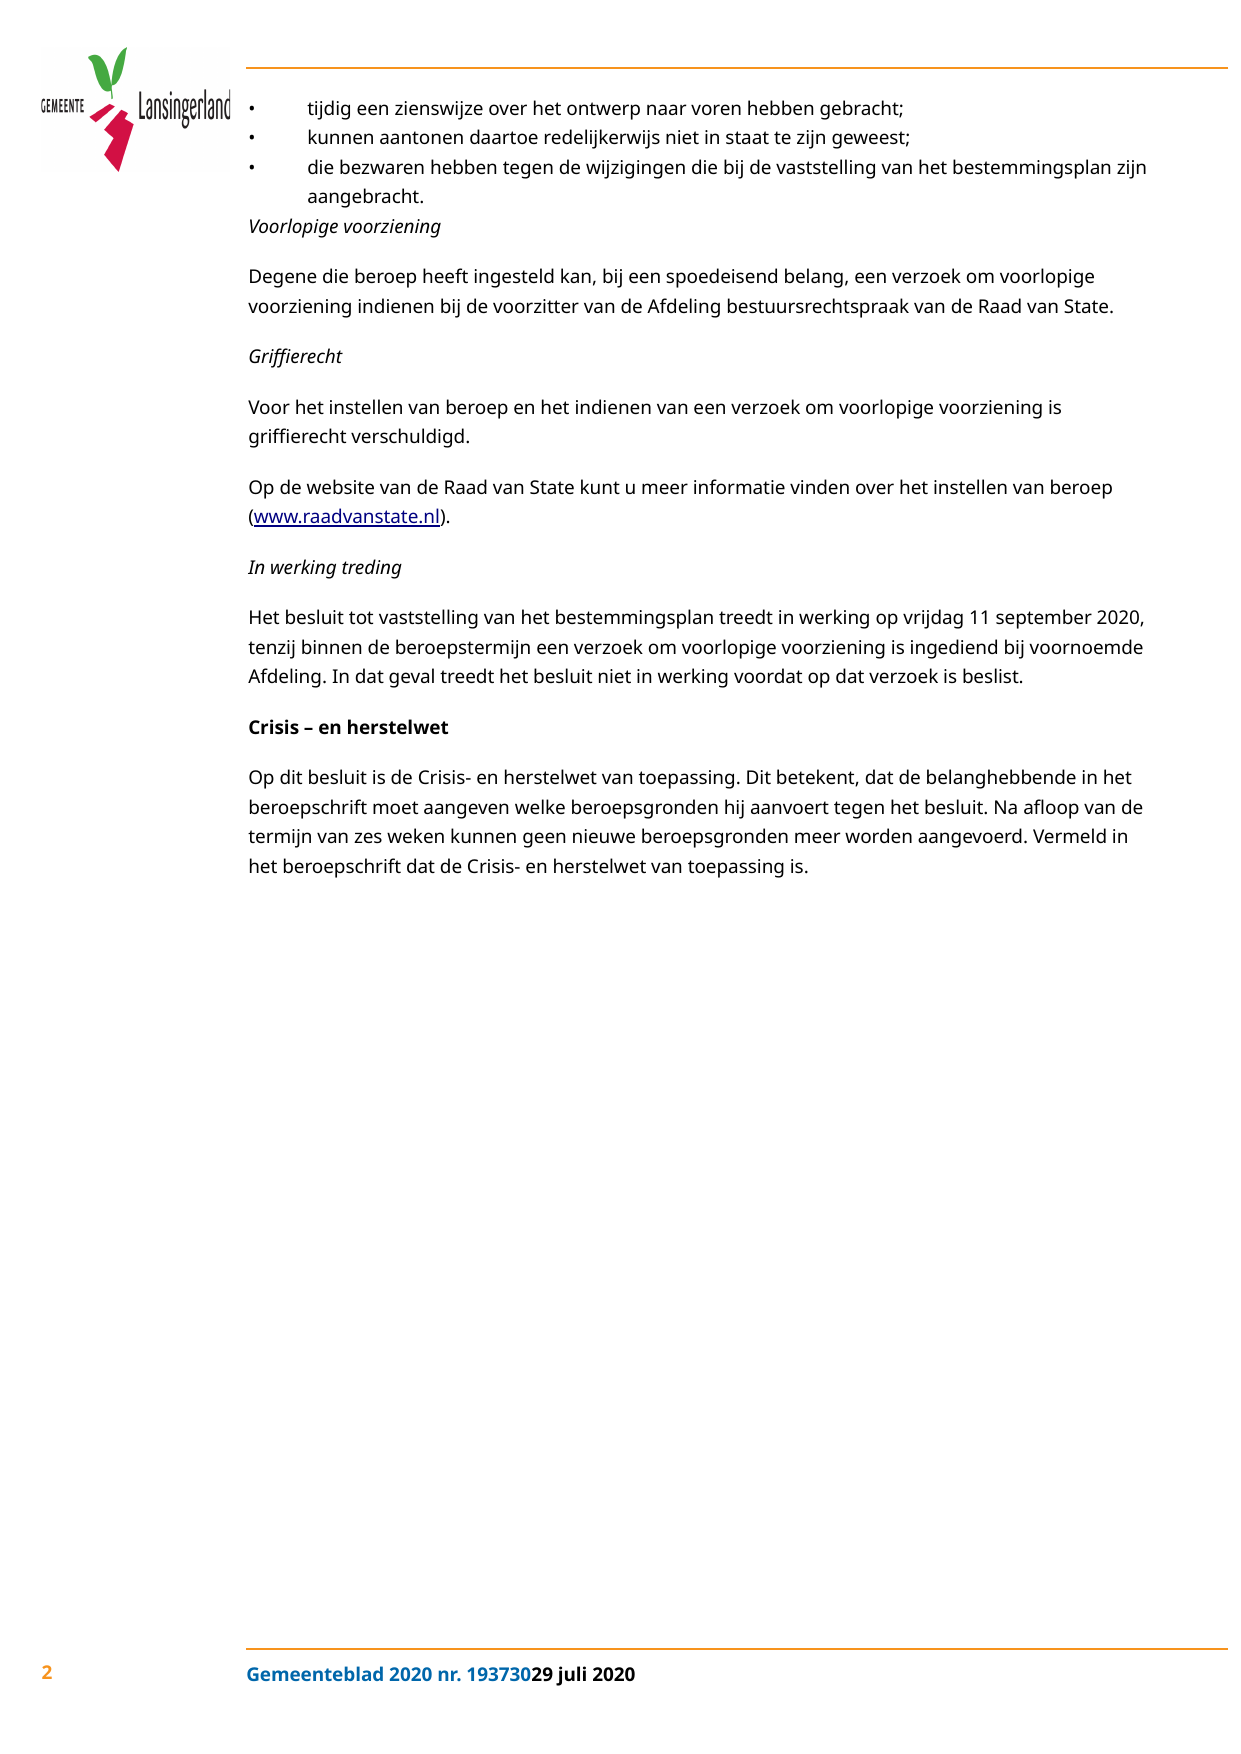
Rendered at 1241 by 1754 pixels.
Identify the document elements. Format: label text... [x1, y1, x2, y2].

text Degene die beroep heeft ingesteld kan, bij een spoedeisend belang, een verzoek om voorlopige voorziening indienen bij de voorzitter van de Afdeling bestuursrechtspraak van de Raad van State. [248, 263, 1152, 319]
text Op de website van de Raad van State kunt u meer informatie vinden over het instellen van beroep (www.raadvanstate.nl). [248, 474, 1152, 529]
text In werking treding [248, 554, 1152, 580]
text Voor het instellen van beroep en het indienen van een verzoek om voorlopige voorziening is griffierecht verschuldigd. [248, 394, 1152, 449]
text Crisis – en herstelwet [248, 714, 1152, 740]
text Voorlopige voorziening [248, 213, 1152, 239]
list kunnen aantonen daartoe redelijkerwijs niet in staat te zijn geweest; [248, 124, 1152, 150]
list die bezwaren hebben tegen de wijzigingen die bij de vaststelling van het bestemmingsplan zijn aangebracht. [248, 154, 1152, 209]
text Het besluit tot vaststelling van het bestemmingsplan treedt in werking op vrijdag 11 september 2020, tenzij binnen de beroepstermijn een verzoek om voorlopige voorziening is ingediend bij voornoemde Afdeling. In dat geval treedt het besluit niet in werking voordat op dat verzoek is beslist. [248, 604, 1152, 689]
list tijdig een zienswijze over het ontwerp naar voren hebben gebracht; [248, 95, 1152, 121]
text Op dit besluit is de Crisis- en herstelwet van toepassing. Dit betekent, dat de belanghebbende in het beroepschrift moet aangeven welke beroepsgronden hij aanvoert tegen het besluit. Na afloop van de termijn van zes weken kunnen geen nieuwe beroepsgronden meer worden aangevoerd. Vermeld in het beroepschrift dat de Crisis- en herstelwet van toepassing is. [248, 764, 1152, 879]
picture [41, 47, 231, 172]
text Griffierecht [248, 343, 1152, 369]
